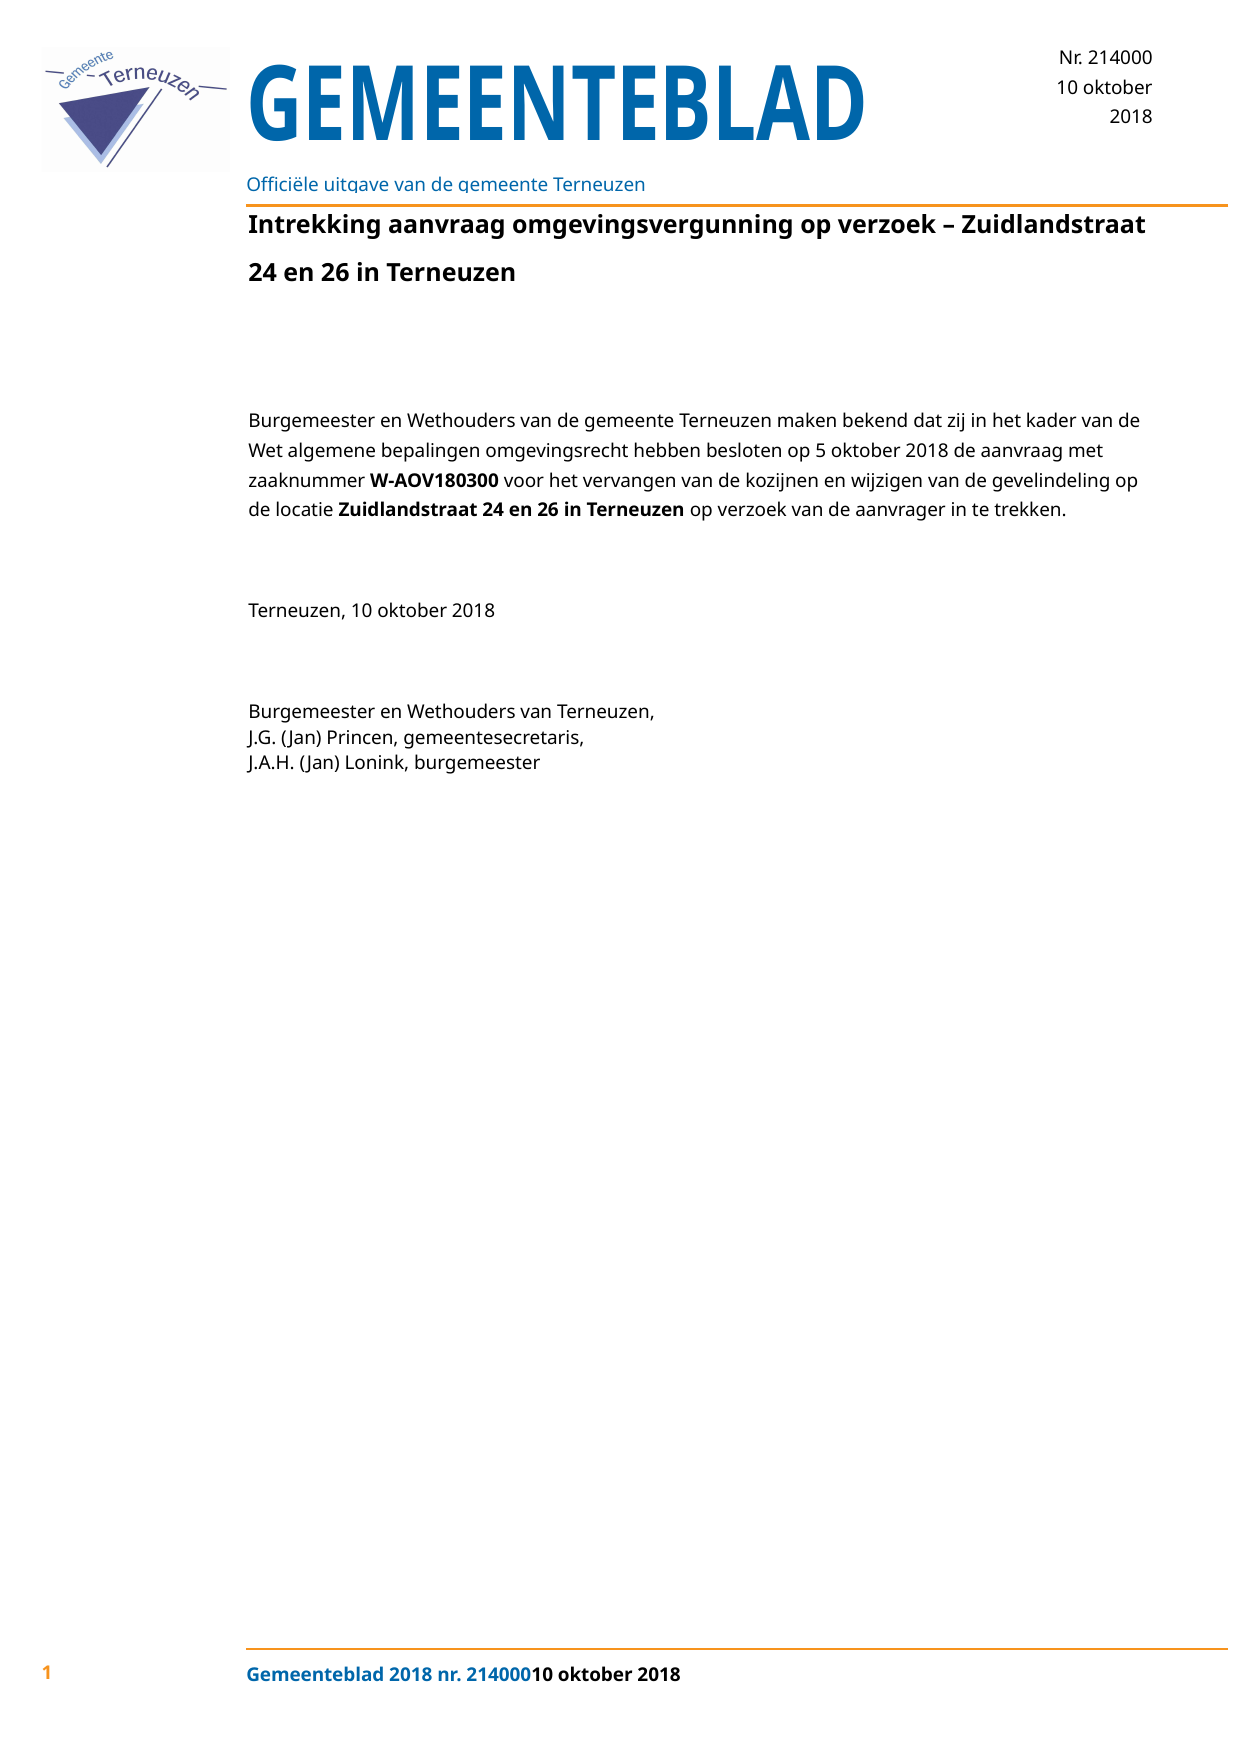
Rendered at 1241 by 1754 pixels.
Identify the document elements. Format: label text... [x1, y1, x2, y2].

table_header Burgemeester en Wethouders van Terneuzen, [248, 698, 1152, 724]
table_cell J.G. (Jan) Princen, gemeentesecretaris, [248, 724, 700, 749]
text Intrekking aanvraag omgevingsvergunning op verzoek – Zuidlandstraat 24 en 26 in Terneuzen [248, 207, 1152, 288]
text Burgemeester en Wethouders van de gemeente Terneuzen maken bekend dat zij in het kader van de Wet algemene bepalingen omgevingsrecht hebben besloten op 5 oktober 2018 de aanvraag met zaaknummer W-AOV180300 voor het vervangen van de kozijnen en wijzigen van de gevelindeling op de locatie Zuidlandstraat 24 en 26 in Terneuzen op verzoek van de aanvrager in te trekken. [248, 408, 1152, 522]
table_cell J.A.H. (Jan) Lonink, burgemeester [248, 750, 1152, 775]
table_cell [700, 724, 1152, 749]
table_cell [700, 775, 1152, 801]
text Terneuzen, 10 oktober 2018 [248, 597, 1152, 623]
table_cell [248, 775, 700, 801]
picture [41, 47, 231, 172]
